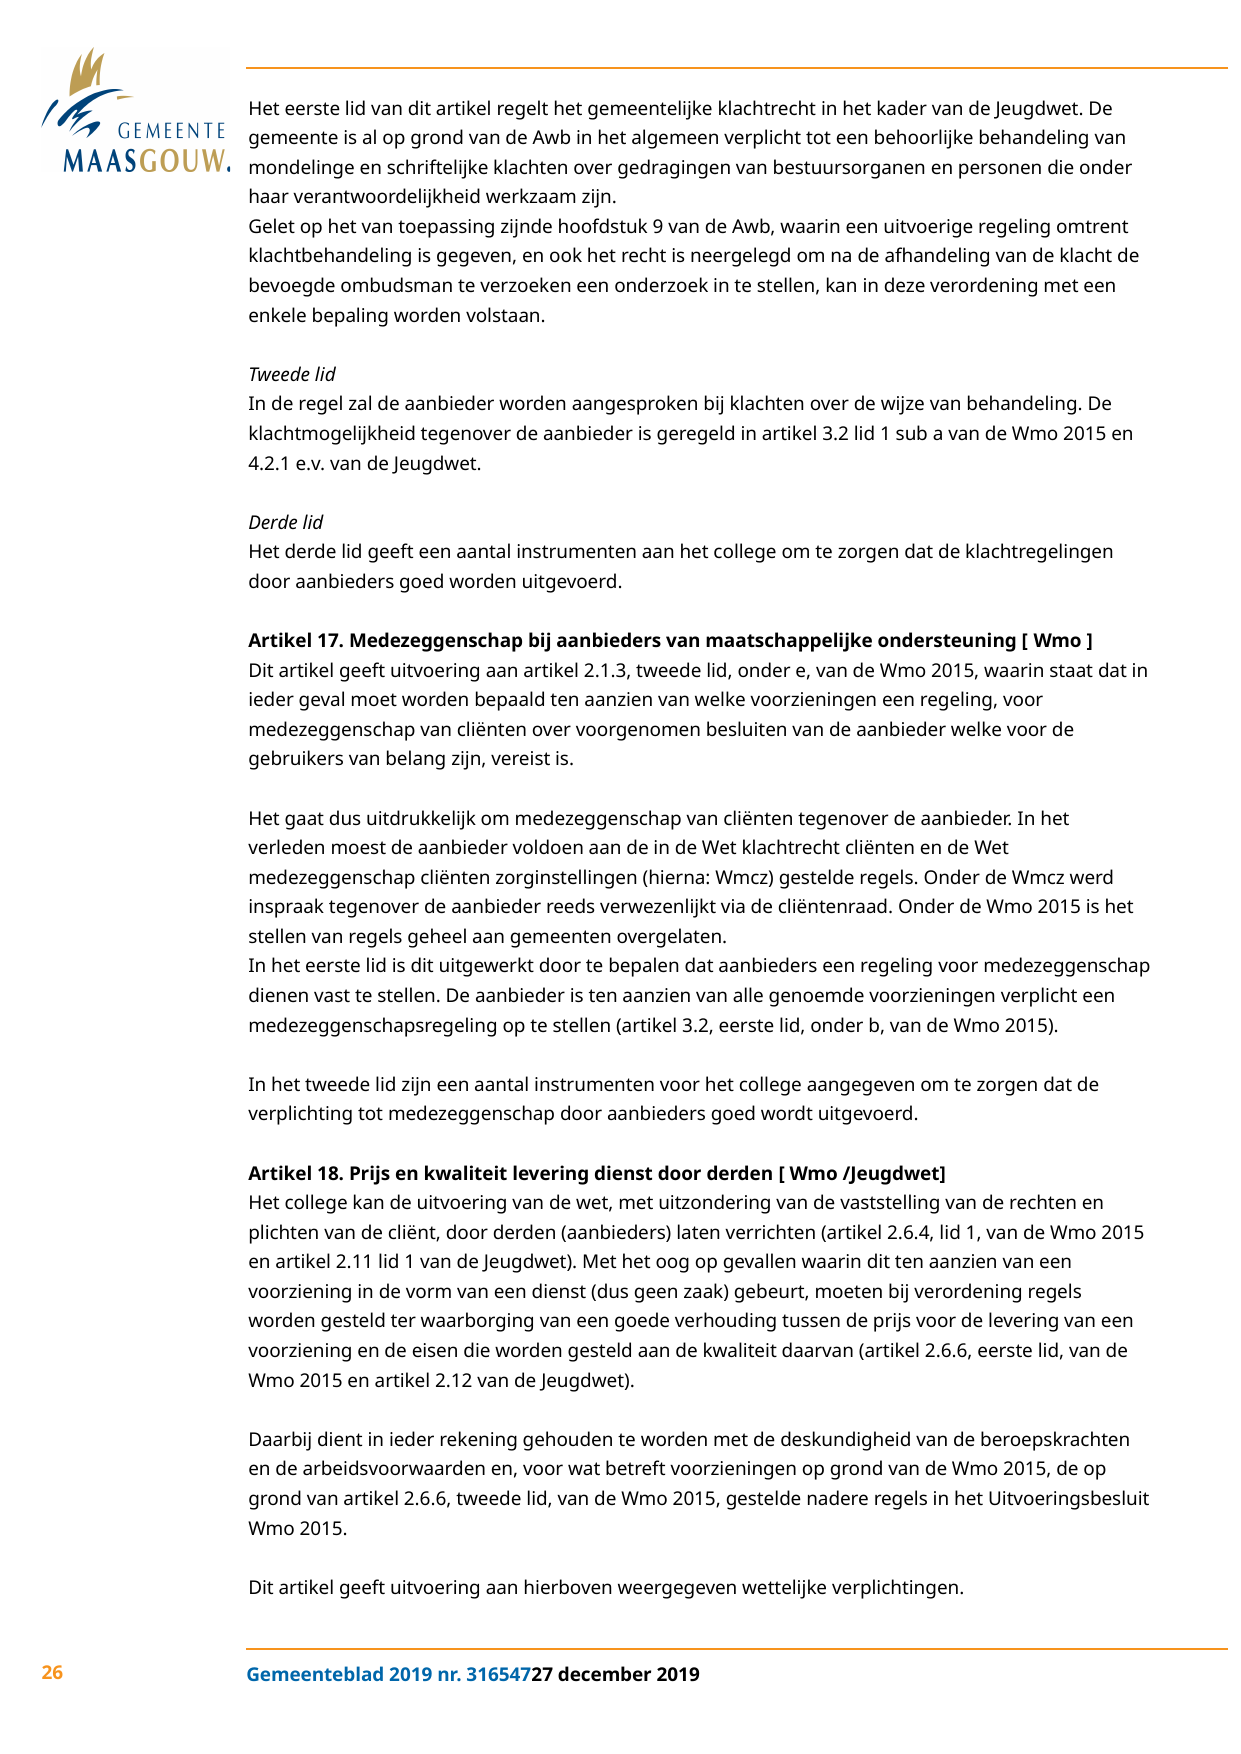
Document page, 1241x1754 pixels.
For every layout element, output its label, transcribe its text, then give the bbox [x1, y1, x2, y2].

text Het gaat dus uitdrukkelijk om medezeggenschap van cliënten tegenover de aanbieder. In het verleden moest de aanbieder voldoen aan de in de Wet klachtrecht cliënten en de Wet medezeggenschap cliënten zorginstellingen (hierna: Wmcz) gestelde regels. Onder de Wmcz werd inspraak tegenover de aanbieder reeds verwezenlijkt via de cliëntenraad. Onder de Wmo 2015 is het stellen van regels geheel aan gemeenten overgelaten. [248, 805, 1152, 949]
text Het derde lid geeft een aantal instrumenten aan het college om te zorgen dat de klachtregelingen door aanbieders goed worden uitgevoerd. [248, 538, 1152, 594]
text In het tweede lid zijn een aantal instrumenten voor het college aangegeven om te zorgen dat de verplichting tot medezeggenschap door aanbieders goed wordt uitgevoerd. [248, 1071, 1152, 1126]
text Tweede lid [248, 361, 1152, 387]
text Het college kan de uitvoering van de wet, met uitzondering van de vaststelling van de rechten en plichten van de cliënt, door derden (aanbieders) laten verrichten (artikel 2.6.4, lid 1, van de Wmo 2015 en artikel 2.11 lid 1 van de Jeugdwet). Met het oog op gevallen waarin dit ten aanzien van een voorziening in de vorm van een dienst (dus geen zaak) gebeurt, moeten bij verordening regels worden gesteld ter waarborging van een goede verhouding tussen de prijs voor de levering van een voorziening en de eisen die worden gesteld aan de kwaliteit daarvan (artikel 2.6.6, eerste lid, van de Wmo 2015 en artikel 2.12 van de Jeugdwet). [248, 1189, 1152, 1393]
text Het eerste lid van dit artikel regelt het gemeentelijke klachtrecht in het kader van de Jeugdwet. De gemeente is al op grond van de Awb in het algemeen verplicht tot een behoorlijke behandeling van mondelinge en schriftelijke klachten over gedragingen van bestuursorganen en personen die onder haar verantwoordelijkheid werkzaam zijn. [248, 95, 1152, 209]
text Dit artikel geeft uitvoering aan artikel 2.1.3, tweede lid, onder e, van de Wmo 2015, waarin staat dat in ieder geval moet worden bepaald ten aanzien van welke voorzieningen een regeling, voor medezeggenschap van cliënten over voorgenomen besluiten van de aanbieder welke voor de gebruikers van belang zijn, vereist is. [248, 657, 1152, 771]
text Dit artikel geeft uitvoering aan hierboven weergegeven wettelijke verplichtingen. [248, 1574, 1152, 1600]
text Artikel 18. Prijs en kwaliteit levering dienst door derden [ Wmo /Jeugdwet] [248, 1160, 1152, 1186]
text Daarbij dient in ieder rekening gehouden te worden met de deskundigheid van de beroepskrachten en de arbeidsvoorwaarden en, voor wat betreft voorzieningen op grond van de Wmo 2015, de op grond van artikel 2.6.6, tweede lid, van de Wmo 2015, gestelde nadere regels in het Uitvoeringsbesluit Wmo 2015. [248, 1426, 1152, 1541]
picture [41, 47, 231, 172]
text In het eerste lid is dit uitgewerkt door te bepalen dat aanbieders een regeling voor medezeggenschap dienen vast te stellen. De aanbieder is ten aanzien van alle genoemde voorzieningen verplicht een medezeggenschapsregeling op te stellen (artikel 3.2, eerste lid, onder b, van de Wmo 2015). [248, 953, 1152, 1038]
text Artikel 17. Medezeggenschap bij aanbieders van maatschappelijke ondersteuning [ Wmo ] [248, 627, 1152, 653]
text Derde lid [248, 509, 1152, 535]
text Gelet op het van toepassing zijnde hoofdstuk 9 van de Awb, waarin een uitvoerige regeling omtrent klachtbehandeling is gegeven, en ook het recht is neergelegd om na de afhandeling van de klacht de bevoegde ombudsman te verzoeken een onderzoek in te stellen, kan in deze verordening met een enkele bepaling worden volstaan. [248, 213, 1152, 328]
text In de regel zal de aanbieder worden aangesproken bij klachten over de wijze van behandeling. De klachtmogelijkheid tegenover de aanbieder is geregeld in artikel 3.2 lid 1 sub a van de Wmo 2015 en 4.2.1 e.v. van de Jeugdwet. [248, 391, 1152, 476]
